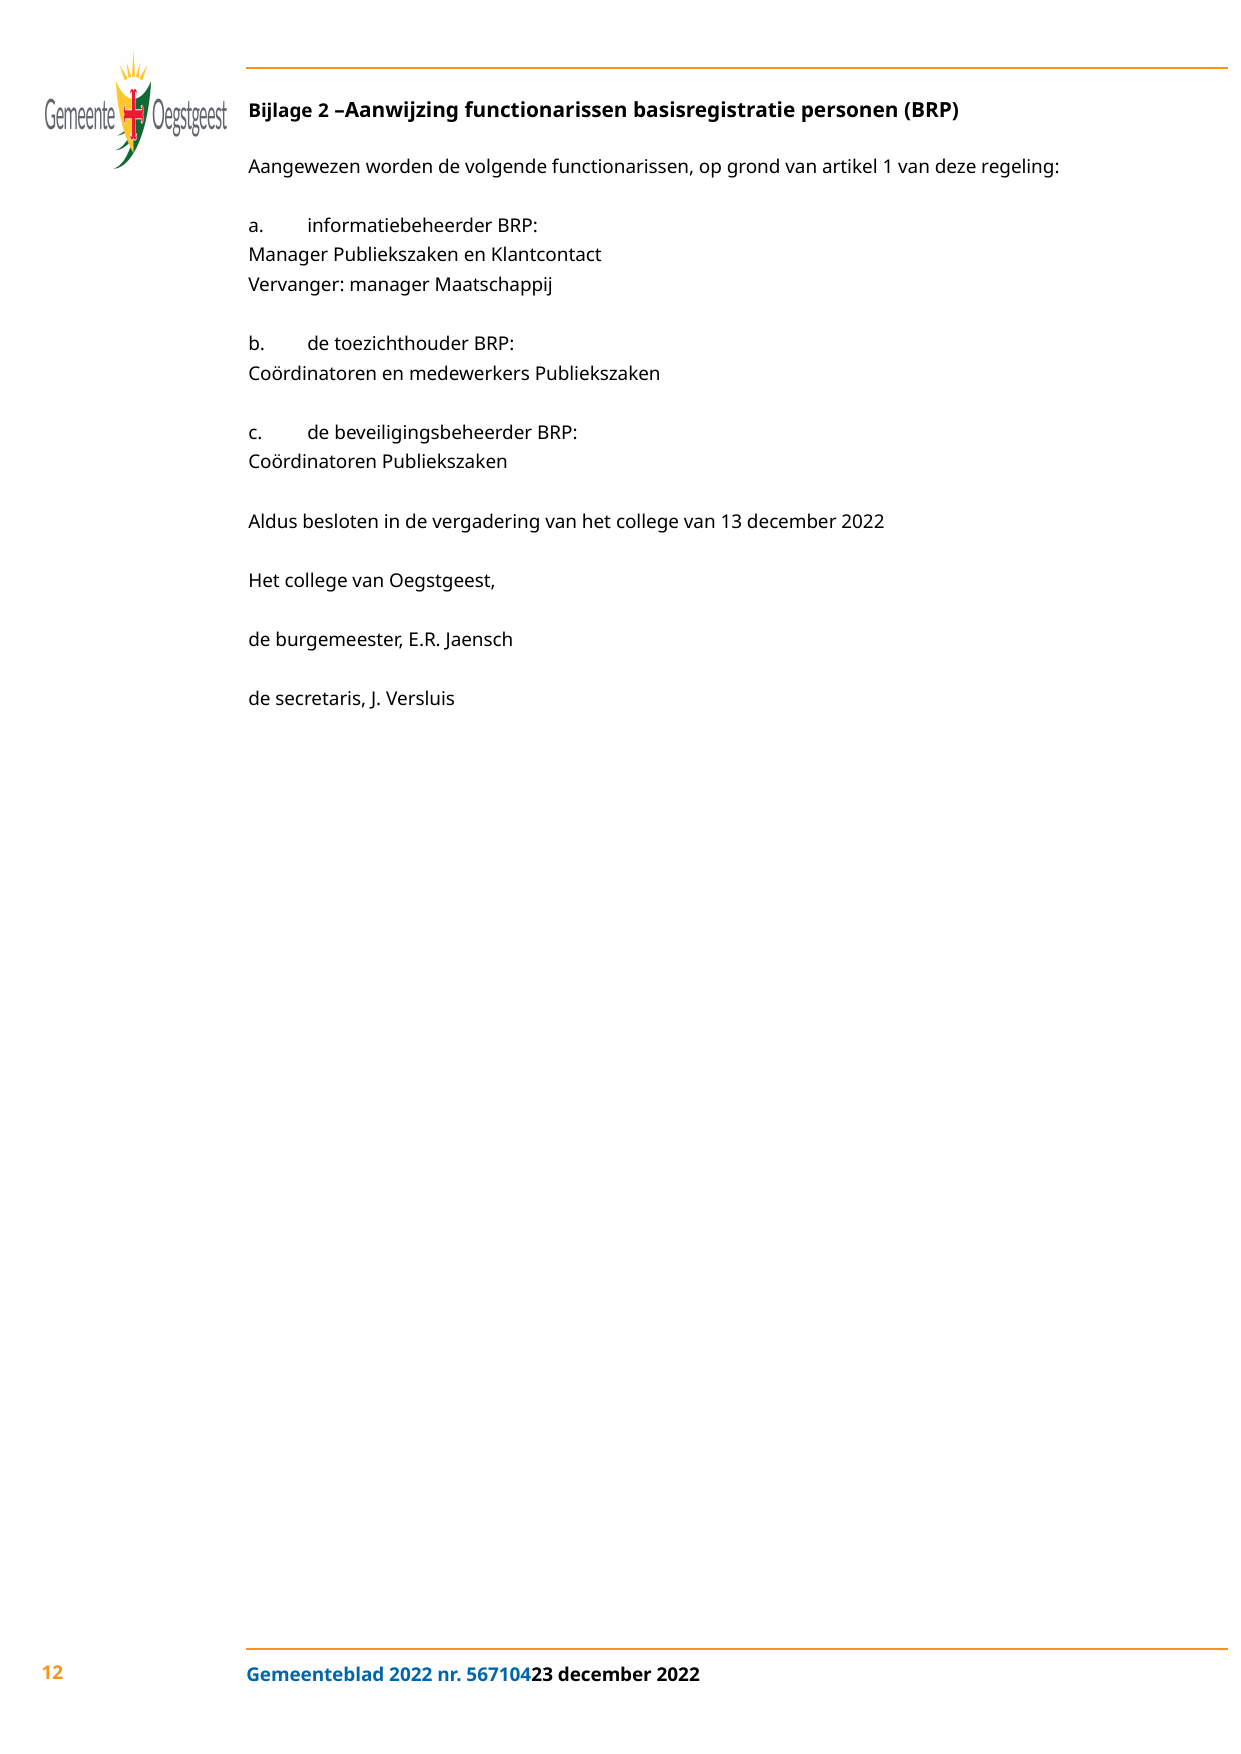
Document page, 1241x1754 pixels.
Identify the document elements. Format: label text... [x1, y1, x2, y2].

text Het college van Oegstgeest, [248, 567, 1152, 593]
text Coördinatoren en medewerkers Publiekszaken [248, 360, 1152, 386]
text Manager Publiekszaken en Klantcontact [248, 242, 1152, 267]
text Aldus besloten in de vergadering van het college van 13 december 2022 [248, 508, 1152, 534]
text Coördinatoren Publiekszaken [248, 449, 1152, 474]
picture [41, 47, 231, 172]
text Vervanger: manager Maatschappij [248, 271, 1152, 297]
text de secretaris, J. Versluis [248, 685, 1152, 711]
list de toezichthouder BRP: [248, 330, 1152, 356]
text Aangewezen worden de volgende functionarissen, op grond van artikel 1 van deze regeling: [248, 153, 1152, 179]
text Bijlage 2 –Aanwijzing functionarissen basisregistratie personen (BRP) [248, 95, 1152, 123]
list de beveiligingsbeheerder BRP: [248, 419, 1152, 445]
list informatiebeheerder BRP: [248, 212, 1152, 238]
text de burgemeester, E.R. Jaensch [248, 626, 1152, 652]
